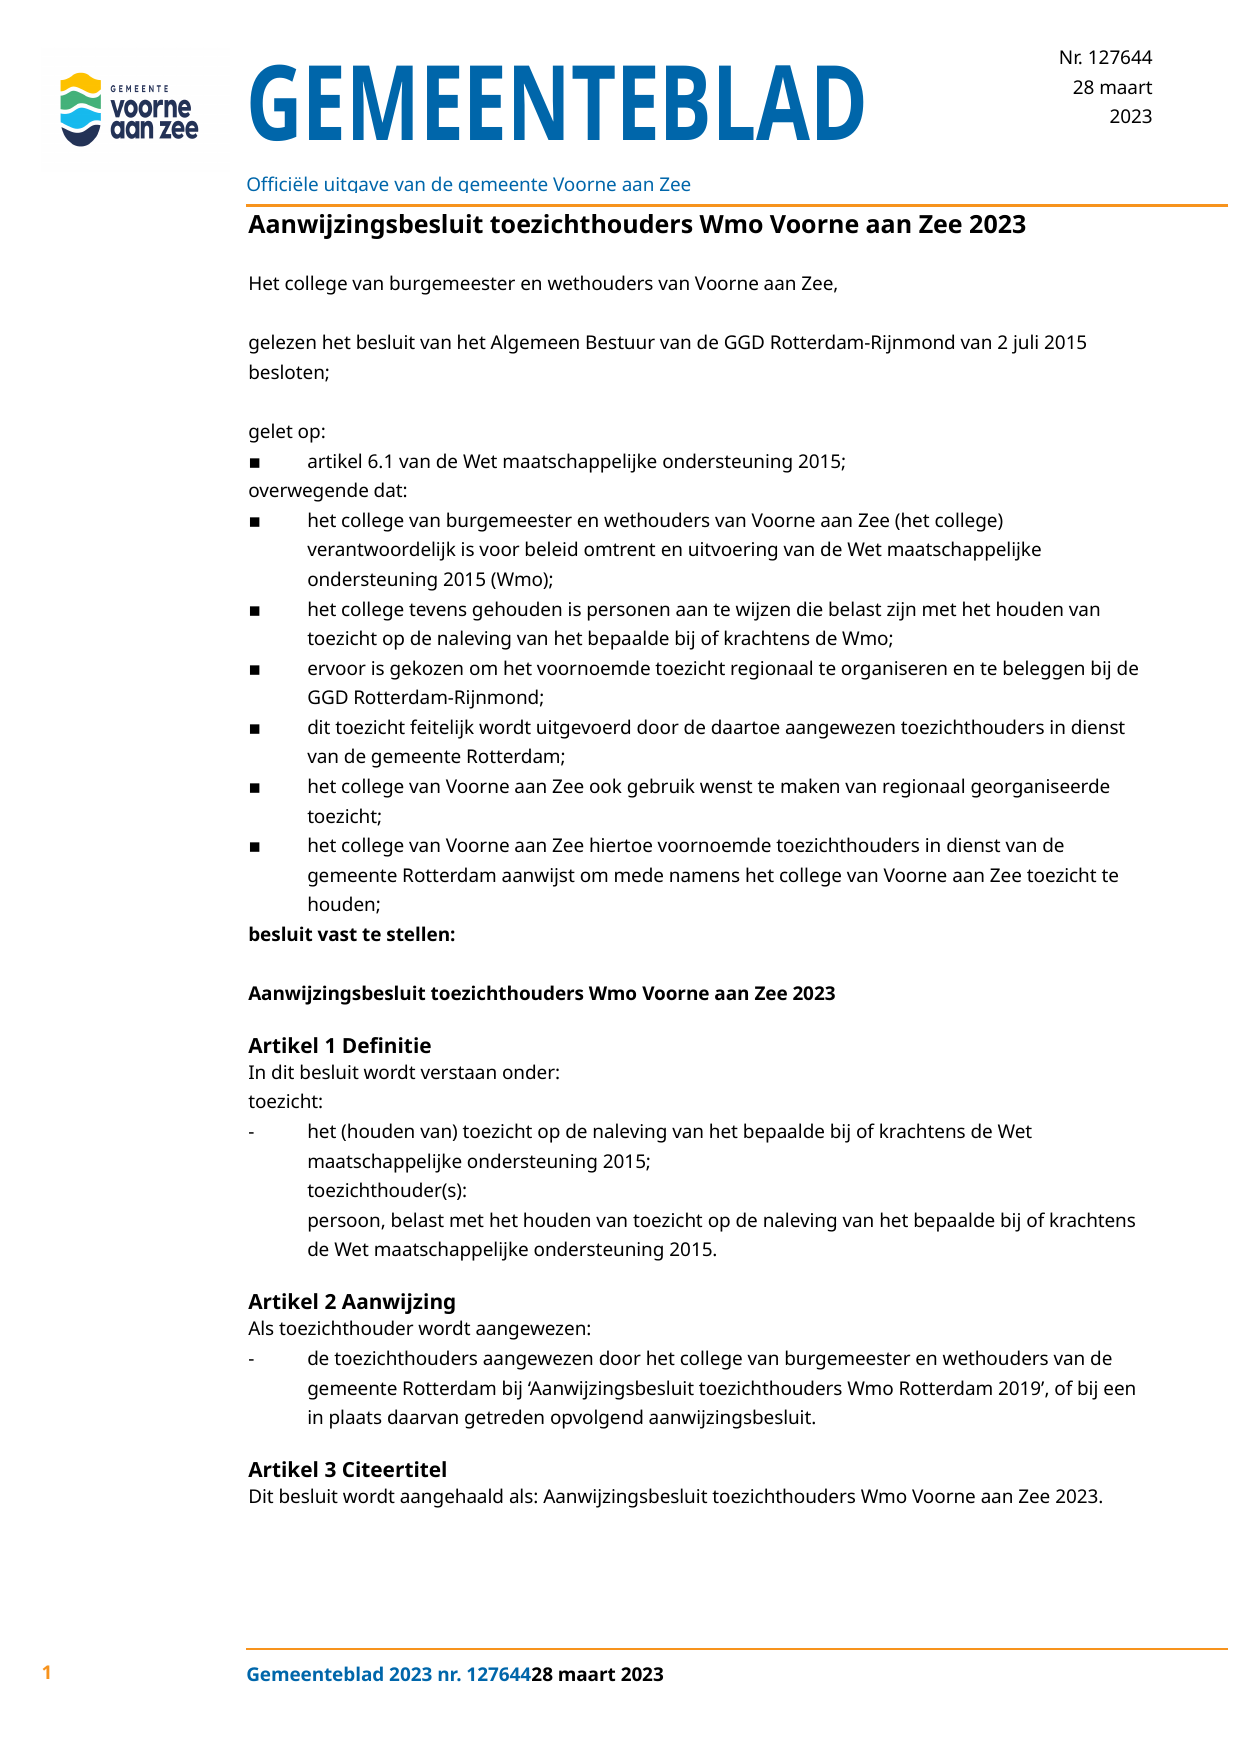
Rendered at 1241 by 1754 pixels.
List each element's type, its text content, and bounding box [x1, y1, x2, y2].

text Aanwijzingsbesluit toezichthouders Wmo Voorne aan Zee 2023 [248, 207, 1152, 241]
list dit toezicht feitelijk wordt uitgevoerd door de daartoe aangewezen toezichthouders in dienst van de gemeente Rotterdam; [248, 714, 1152, 769]
picture [41, 47, 231, 172]
text besluit vast te stellen: [248, 921, 1152, 947]
list toezichthouder(s): [248, 1177, 1152, 1203]
list artikel 6.1 van de Wet maatschappelijke ondersteuning 2015; [248, 448, 1152, 473]
list het college van Voorne aan Zee hiertoe voornoemde toezichthouders in dienst van de gemeente Rotterdam aanwijst om mede namens het college van Voorne aan Zee toezicht te houden; [248, 832, 1152, 917]
text Artikel 2 Aanwijzing [248, 1287, 1152, 1316]
list het college van burgemeester en wethouders van Voorne aan Zee (het college) verantwoordelijk is voor beleid omtrent en uitvoering van de Wet maatschappelijke ondersteuning 2015 (Wmo); [248, 507, 1152, 592]
text Het college van burgemeester en wethouders van Voorne aan Zee, [248, 270, 1152, 296]
list het college tevens gehouden is personen aan te wijzen die belast zijn met het houden van toezicht op de naleving van het bepaalde bij of krachtens de Wmo; [248, 596, 1152, 651]
list ervoor is gekozen om het voornoemde toezicht regionaal te organiseren en te beleggen bij de GGD Rotterdam-Rijnmond; [248, 655, 1152, 710]
text Dit besluit wordt aangehaald als: Aanwijzingsbesluit toezichthouders Wmo Voorne aan Zee 2023. [248, 1483, 1152, 1509]
text overwegende dat: [248, 477, 1152, 503]
list het college van Voorne aan Zee ook gebruik wenst te maken van regionaal georganiseerde toezicht; [248, 773, 1152, 828]
text gelet op: [248, 418, 1152, 444]
text Artikel 1 Definitie [248, 1031, 1152, 1059]
text Aanwijzingsbesluit toezichthouders Wmo Voorne aan Zee 2023 [248, 980, 1152, 1006]
list de toezichthouders aangewezen door het college van burgemeester en wethouders van de gemeente Rotterdam bij ‘Aanwijzingsbesluit toezichthouders Wmo Rotterdam 2019’, of bij een in plaats daarvan getreden opvolgend aanwijzingsbesluit. [248, 1345, 1152, 1430]
text gelezen het besluit van het Algemeen Bestuur van de GGD Rotterdam-Rijnmond van 2 juli 2015 besloten; [248, 329, 1152, 385]
text toezicht: [248, 1089, 1152, 1114]
list persoon, belast met het houden van toezicht op de naleving van het bepaalde bij of krachtens de Wet maatschappelijke ondersteuning 2015. [248, 1207, 1152, 1262]
text Artikel 3 Citeertitel [248, 1455, 1152, 1483]
text In dit besluit wordt verstaan onder: [248, 1059, 1152, 1085]
text Als toezichthouder wordt aangewezen: [248, 1316, 1152, 1341]
list het (houden van) toezicht op de naleving van het bepaalde bij of krachtens de Wet maatschappelijke ondersteuning 2015; [248, 1118, 1152, 1174]
